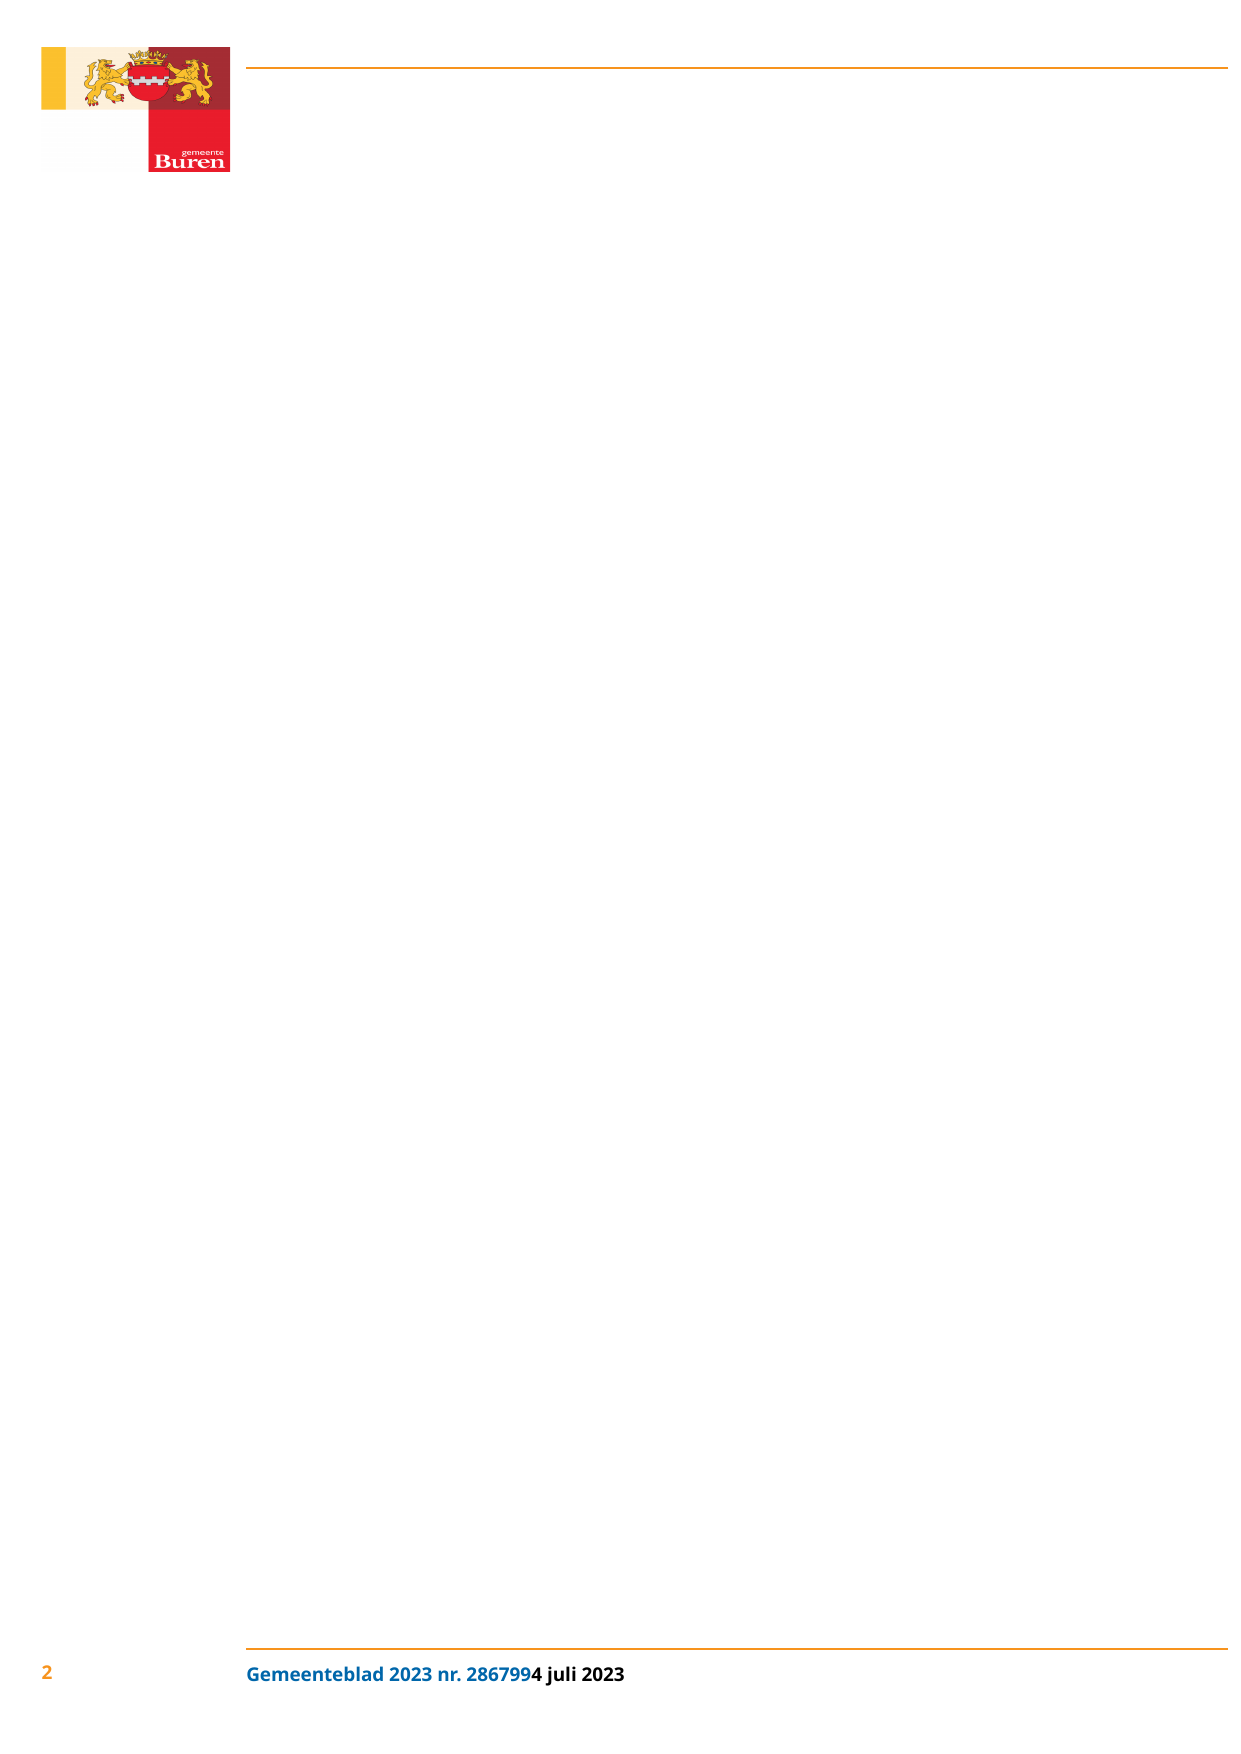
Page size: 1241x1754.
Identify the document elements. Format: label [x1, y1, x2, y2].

picture [41, 47, 231, 172]
